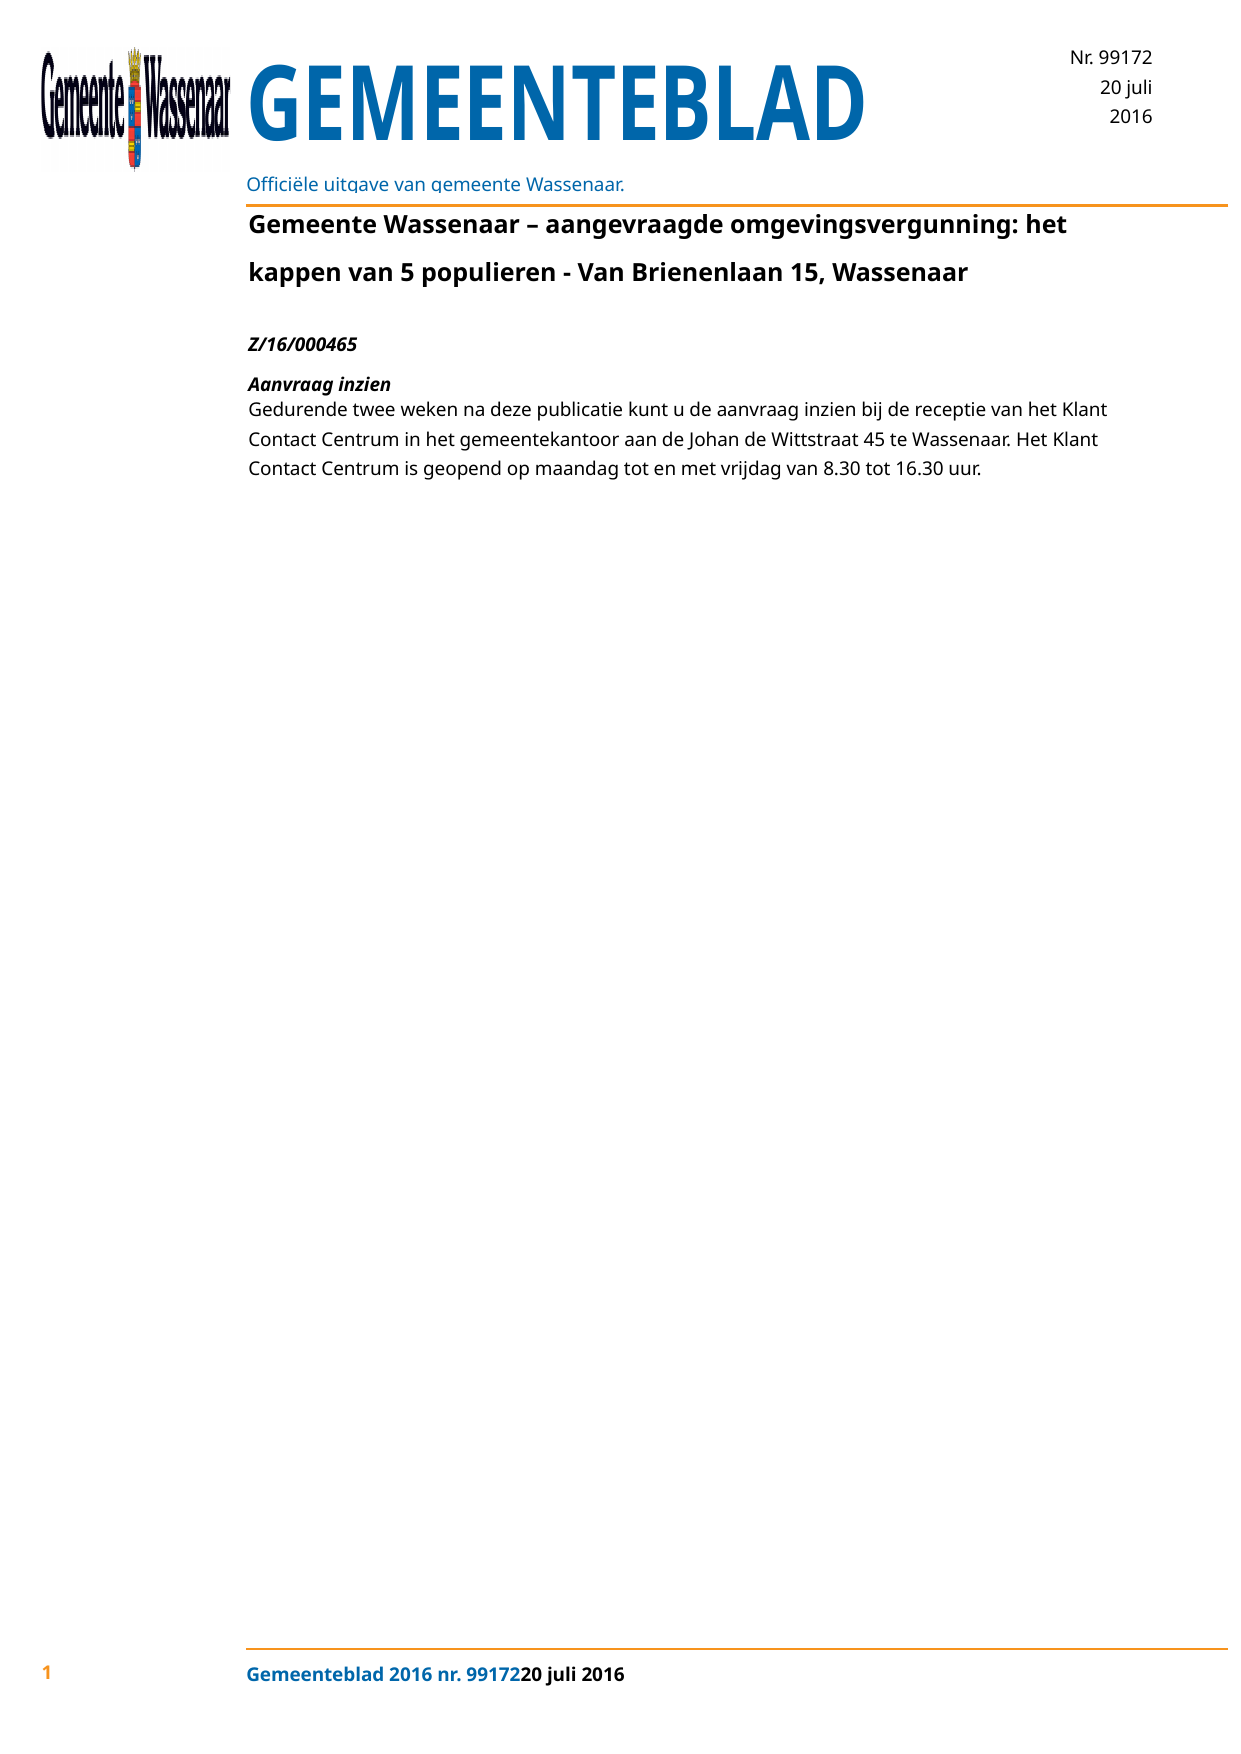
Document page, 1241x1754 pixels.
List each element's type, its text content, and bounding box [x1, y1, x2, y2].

text Aanvraag inzien [248, 371, 1152, 396]
text Gemeente Wassenaar – aangevraagde omgevingsvergunning: het kappen van 5 populieren - Van Brienenlaan 15, Wassenaar [248, 207, 1152, 288]
picture [41, 47, 231, 172]
text Gedurende twee weken na deze publicatie kunt u de aanvraag inzien bij de receptie van het Klant Contact Centrum in het gemeentekantoor aan de Johan de Wittstraat 45 te Wassenaar. Het Klant Contact Centrum is geopend op maandag tot en met vrijdag van 8.30 tot 16.30 uur. [248, 396, 1152, 481]
text Z/16/000465 [248, 331, 1152, 357]
